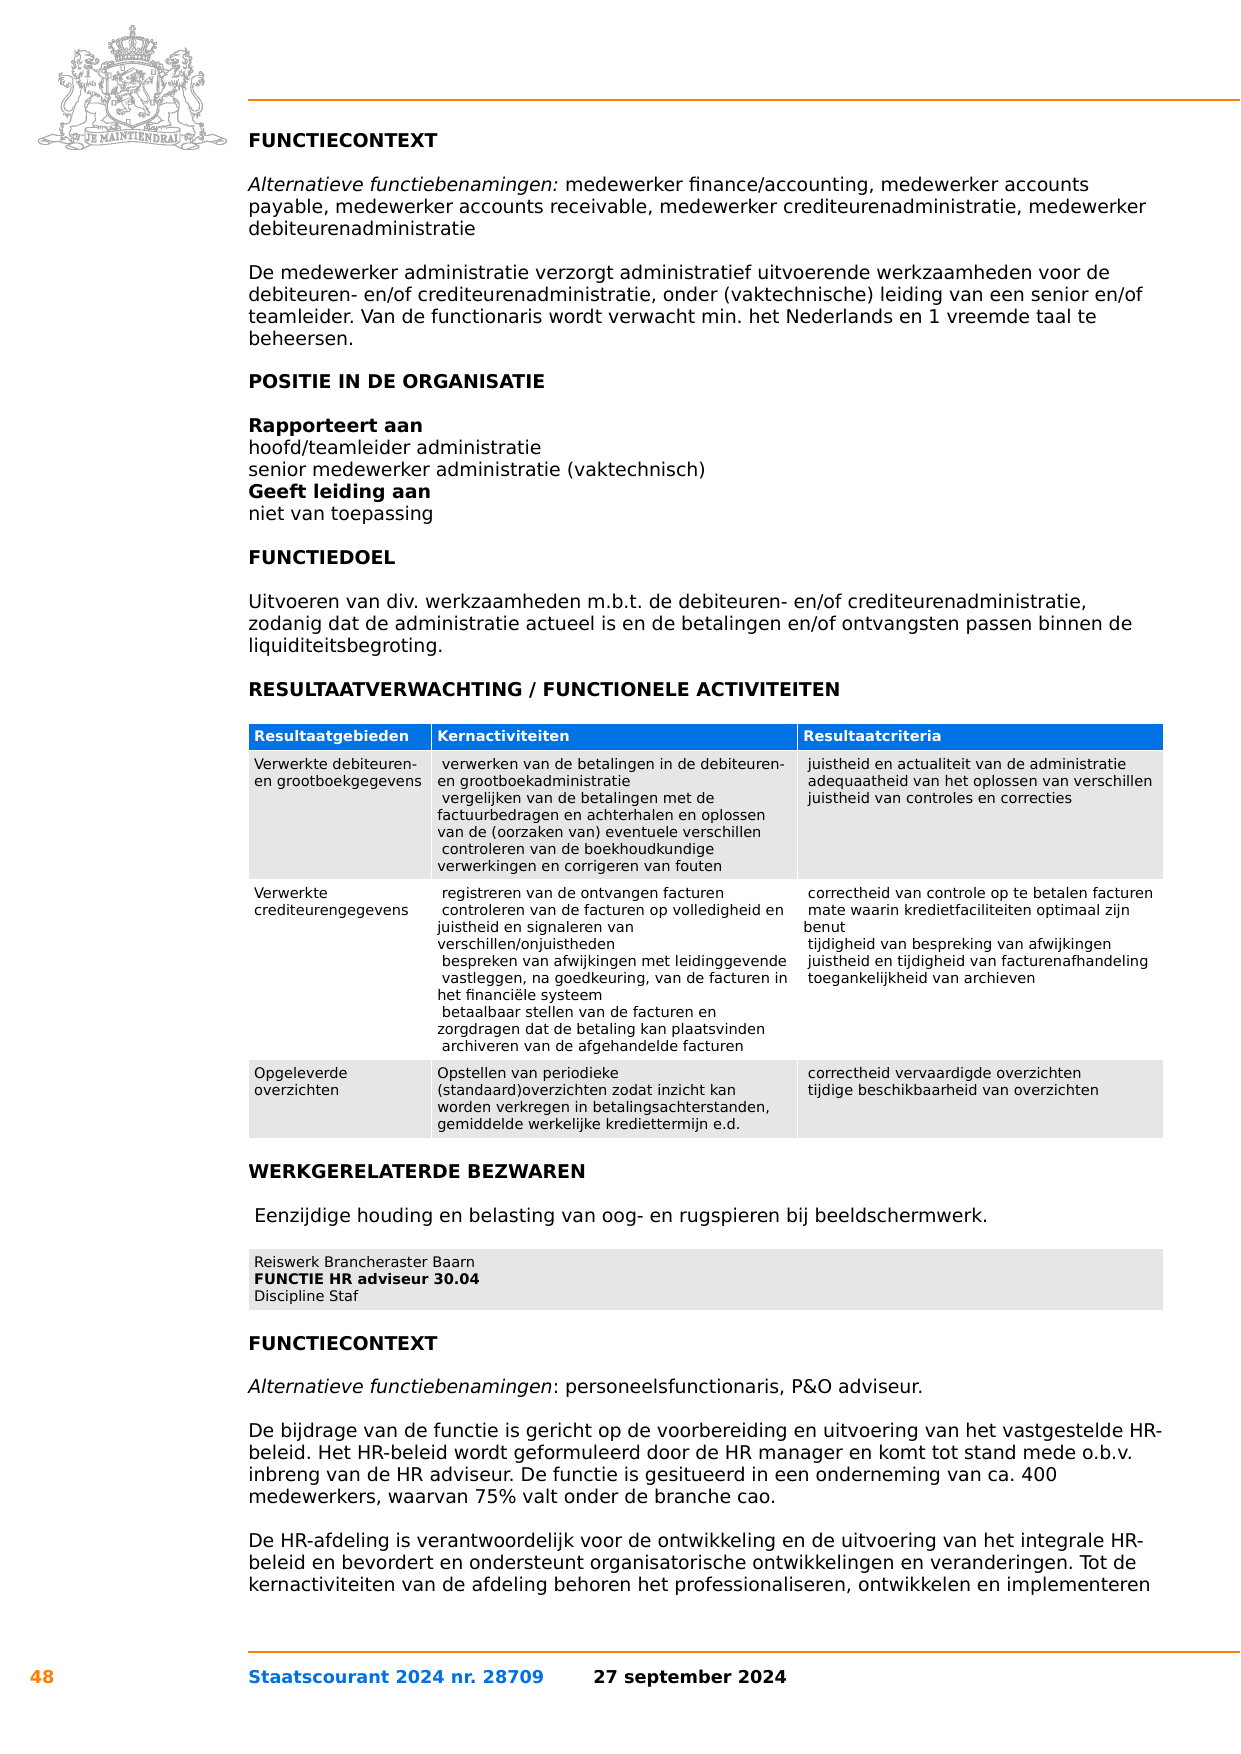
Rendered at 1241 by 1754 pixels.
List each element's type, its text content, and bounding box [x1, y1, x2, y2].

table_cell Opstellen van periodieke (standaard)overzichten zodat inzicht kan worden verkregen in betalingsachterstanden, gemiddelde werkelijke krediettermijn e.d. [432, 1060, 797, 1138]
table_header Resultaatgebieden [249, 724, 431, 750]
text De bijdrage van de functie is gericht op de voorbereiding en uitvoering van het vastgestelde HR-beleid. Het HR-beleid wordt geformuleerd door de HR manager en komt tot stand mede o.b.v. inbreng van de HR adviseur. De functie is gesitueerd in een onderneming van ca. 400 medewerkers, waarvan 75% valt onder de branche cao. [248, 1420, 1163, 1508]
text ­ Eenzijdige houding en belasting van oog- en rugspieren bij beeldschermwerk. [248, 1204, 1163, 1226]
table_header Reiswerk Brancheraster Baarn FUNCTIE HR adviseur 30.04 Discipline Staf [249, 1249, 1163, 1310]
picture [38, 25, 227, 150]
text niet van toepassing [248, 503, 1163, 525]
subtitle FUNCTIECONTEXT [248, 1333, 1163, 1354]
text senior medewerker administratie (vaktechnisch) [248, 459, 1163, 481]
subtitle RESULTAATVERWACHTING / FUNCTIONELE ACTIVITEITEN [248, 679, 1163, 701]
text Rapporteert aan [248, 415, 1163, 437]
subtitle WERKGERELATERDE BEZWAREN [248, 1161, 1163, 1183]
table_cell ­ verwerken van de betalingen in de debiteuren- en grootboekadministratie ­ vergelijken van de betalingen met de factuurbedragen en achterhalen en oplossen van de (oorzaken van) eventuele verschillen ­ controleren van de boekhoudkundige verwerkingen en corrigeren van fouten [432, 751, 797, 879]
table_cell ­ juistheid en actualiteit van de administratie ­ adequaatheid van het oplossen van verschillen ­ juistheid van controles en correcties [798, 751, 1163, 879]
table_cell ­ registreren van de ontvangen facturen ­ controleren van de facturen op volledigheid en juistheid en signaleren van verschillen/onjuistheden ­ bespreken van afwijkingen met leidinggevende ­ vastleggen, na goedkeuring, van de facturen in het financiële systeem ­ betaalbaar stellen van de facturen en zorgdragen dat de betaling kan plaatsvinden ­ archiveren van de afgehandelde facturen [432, 880, 797, 1059]
text hoofd/teamleider administratie [248, 437, 1163, 459]
table_header Resultaatcriteria [798, 724, 1163, 750]
text Geeft leiding aan [248, 481, 1163, 503]
text De HR-afdeling is verantwoordelijk voor de ontwikkeling en de uitvoering van het integrale HR-beleid en bevordert en ondersteunt organisatorische ontwikkelingen en veranderingen. Tot de kernactiviteiten van de afdeling behoren het professionaliseren, ontwikkelen en implementeren [248, 1530, 1163, 1596]
table_cell Opgeleverde overzichten [249, 1060, 431, 1138]
subtitle FUNCTIEDOEL [248, 547, 1163, 569]
table_cell Verwerkte debiteuren- en grootboekgegevens [249, 751, 431, 879]
table_header Kernactiviteiten [432, 724, 797, 750]
text Alternatieve functiebenamingen: medewerker finance/accounting, medewerker accounts payable, medewerker accounts receivable, medewerker crediteurenadministratie, medewerker debiteurenadministratie [248, 174, 1163, 240]
table_cell ­ correctheid van controle op te betalen facturen ­ mate waarin kredietfaciliteiten optimaal zijn benut ­ tijdigheid van bespreking van afwijkingen ­ juistheid en tijdigheid van facturenafhandeling ­ toegankelijkheid van archieven [798, 880, 1163, 1059]
subtitle FUNCTIECONTEXT [248, 130, 1163, 152]
subtitle POSITIE IN DE ORGANISATIE [248, 371, 1163, 393]
table_cell ­ correctheid vervaardigde overzichten ­ tijdige beschikbaarheid van overzichten [798, 1060, 1163, 1138]
table_cell Verwerkte crediteurengegevens [249, 880, 431, 1059]
text Uitvoeren van div. werkzaamheden m.b.t. de debiteuren- en/of crediteurenadministratie, zodanig dat de administratie actueel is en de betalingen en/of ontvangsten passen binnen de liquiditeitsbegroting. [248, 591, 1163, 657]
text Alternatieve functiebenamingen: personeelsfunctionaris, P&O adviseur. [248, 1376, 1163, 1398]
text De medewerker administratie verzorgt administratief uitvoerende werkzaamheden voor de debiteuren- en/of crediteurenadministratie, onder (vaktechnische) leiding van een senior en/of teamleider. Van de functionaris wordt verwacht min. het Nederlands en 1 vreemde taal te beheersen. [248, 262, 1163, 349]
